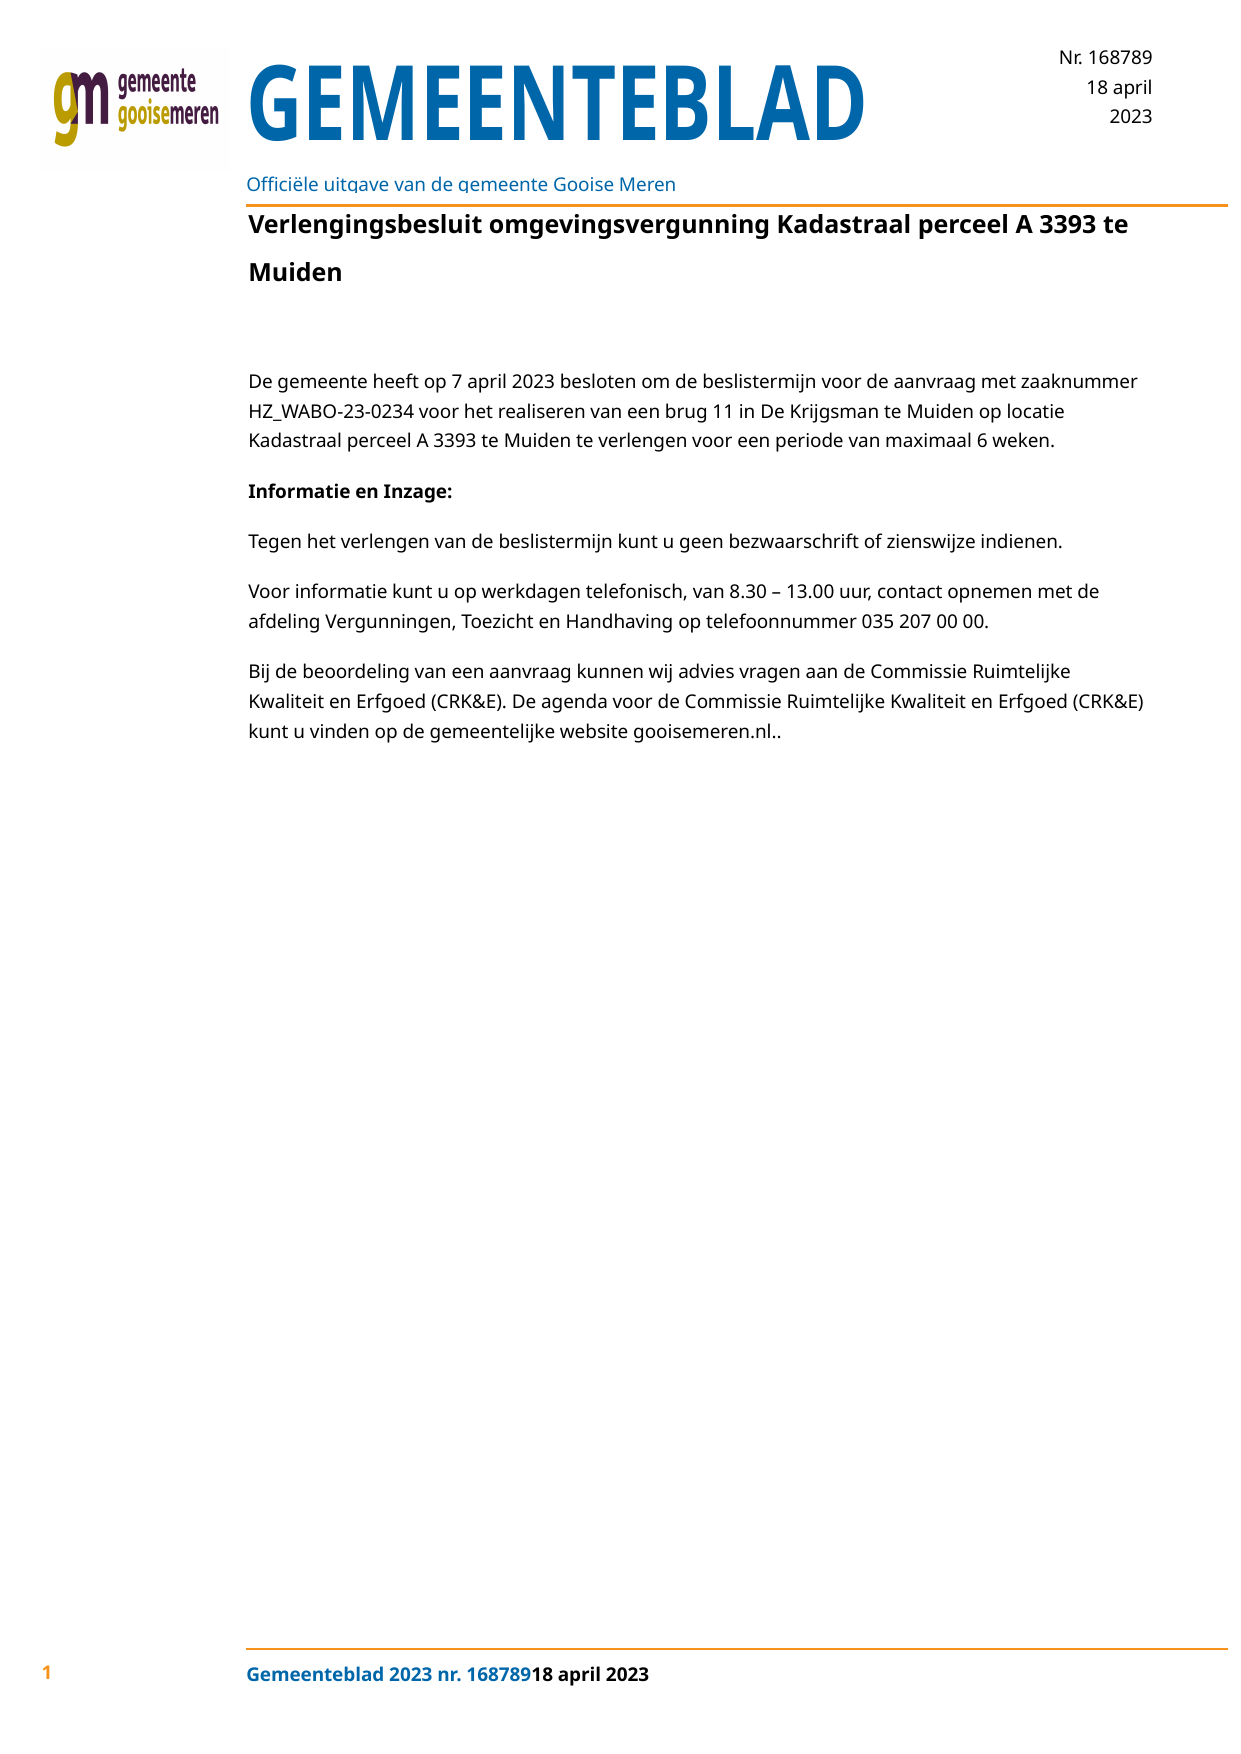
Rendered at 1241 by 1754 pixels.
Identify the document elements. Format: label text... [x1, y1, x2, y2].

text Verlengingsbesluit omgevingsvergunning Kadastraal perceel A 3393 te Muiden [248, 207, 1152, 288]
picture [41, 47, 231, 172]
text De gemeente heeft op 7 april 2023 besloten om de beslistermijn voor de aanvraag met zaaknummer HZ_WABO-23-0234 voor het realiseren van een brug 11 in De Krijgsman te Muiden op locatie Kadastraal perceel A 3393 te Muiden te verlengen voor een periode van maximaal 6 weken. [248, 368, 1152, 453]
text Tegen het verlengen van de beslistermijn kunt u geen bezwaarschrift of zienswijze indienen. [248, 528, 1152, 554]
text Bij de beoordeling van een aanvraag kunnen wij advies vragen aan de Commissie Ruimtelijke Kwaliteit en Erfgoed (CRK&E). De agenda voor de Commissie Ruimtelijke Kwaliteit en Erfgoed (CRK&E) kunt u vinden op de gemeentelijke website gooisemeren.nl.. [248, 659, 1152, 744]
text Informatie en Inzage: [248, 478, 1152, 504]
text Voor informatie kunt u op werkdagen telefonisch, van 8.30 – 13.00 uur, contact opnemen met de afdeling Vergunningen, Toezicht en Handhaving op telefoonnummer 035 207 00 00. [248, 579, 1152, 634]
